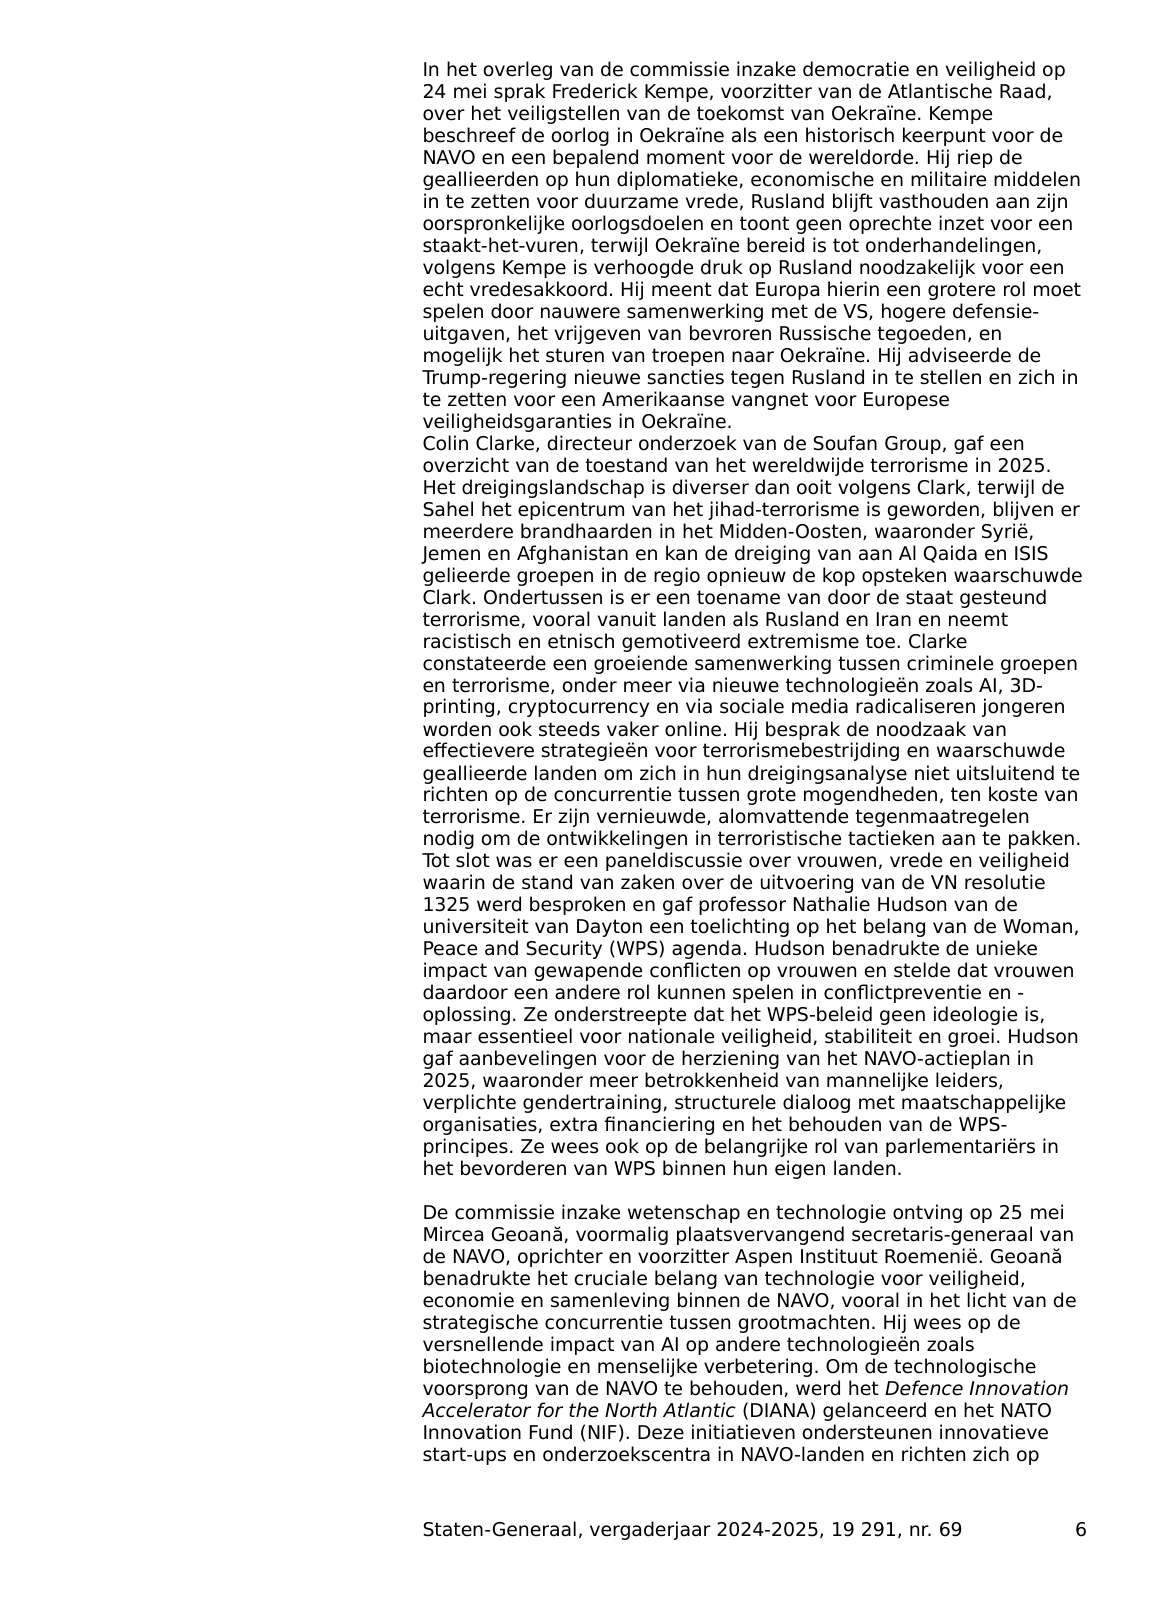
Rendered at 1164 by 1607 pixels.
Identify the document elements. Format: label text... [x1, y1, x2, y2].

text Tot slot was er een paneldiscussie over vrouwen, vrede en veiligheid waarin de stand van zaken over de uitvoering van de VN resolutie 1325 werd besproken en gaf professor Nathalie Hudson van de universiteit van Dayton een toelichting op het belang van de Woman, Peace and Security (WPS) agenda. Hudson benadrukte de unieke impact van gewapende conflicten op vrouwen en stelde dat vrouwen daardoor een andere rol kunnen spelen in conflictpreventie en -oplossing. Ze onderstreepte dat het WPS-beleid geen ideologie is, maar essentieel voor nationale veiligheid, stabiliteit en groei. Hudson gaf aanbevelingen voor de herziening van het NAVO-actieplan in 2025, waaronder meer betrokkenheid van mannelijke leiders, verplichte gendertraining, structurele dialoog met maatschappelijke organisaties, extra financiering en het behouden van de WPS-principes. Ze wees ook op de belangrijke rol van parlementariërs in het bevorderen van WPS binnen hun eigen landen. [422, 850, 1087, 1180]
text In het overleg van de commissie inzake democratie en veiligheid op 24 mei sprak Frederick Kempe, voorzitter van de Atlantische Raad, over het veiligstellen van de toekomst van Oekraïne. Kempe beschreef de oorlog in Oekraïne als een historisch keerpunt voor de NAVO en een bepalend moment voor de wereldorde. Hij riep de geallieerden op hun diplomatieke, economische en militaire middelen in te zetten voor duurzame vrede, Rusland blijft vasthouden aan zijn oorspronkelijke oorlogsdoelen en toont geen oprechte inzet voor een staakt-het-vuren, terwijl Oekraïne bereid is tot onderhandelingen, volgens Kempe is verhoogde druk op Rusland noodzakelijk voor een echt vredesakkoord. Hij meent dat Europa hierin een grotere rol moet spelen door nauwere samenwerking met de VS, hogere defensie-uitgaven, het vrijgeven van bevroren Russische tegoeden, en mogelijk het sturen van troepen naar Oekraïne. Hij adviseerde de Trump-regering nieuwe sancties tegen Rusland in te stellen en zich in te zetten voor een Amerikaanse vangnet voor Europese veiligheidsgaranties in Oekraïne. [422, 59, 1087, 433]
text De commissie inzake wetenschap en technologie ontving op 25 mei Mircea Geoană, voormalig plaatsvervangend secretaris-generaal van de NAVO, oprichter en voorzitter Aspen Instituut Roemenië. Geoană benadrukte het cruciale belang van technologie voor veiligheid, economie en samenleving binnen de NAVO, vooral in het licht van de strategische concurrentie tussen grootmachten. Hij wees op de versnellende impact van AI op andere technologieën zoals biotechnologie en menselijke verbetering. Om de technologische voorsprong van de NAVO te behouden, werd het Defence Innovation Accelerator for the North Atlantic (DIANA) gelanceerd en het NATO Innovation Fund (NIF). Deze initiatieven ondersteunen innovatieve start-ups en onderzoekscentra in NAVO-landen en richten zich op [422, 1202, 1087, 1466]
text Colin Clarke, directeur onderzoek van de Soufan Group, gaf een overzicht van de toestand van het wereldwijde terrorisme in 2025. Het dreigingslandschap is diverser dan ooit volgens Clark, terwijl de Sahel het epicentrum van het jihad-terrorisme is geworden, blijven er meerdere brandhaarden in het Midden-Oosten, waaronder Syrië, Jemen en Afghanistan en kan de dreiging van aan Al Qaida en ISIS gelieerde groepen in de regio opnieuw de kop opsteken waarschuwde Clark. Ondertussen is er een toename van door de staat gesteund terrorisme, vooral vanuit landen als Rusland en Iran en neemt racistisch en etnisch gemotiveerd extremisme toe. Clarke constateerde een groeiende samenwerking tussen criminele groepen en terrorisme, onder meer via nieuwe technologieën zoals AI, 3D-printing, cryptocurrency en via sociale media radicaliseren jongeren worden ook steeds vaker online. Hij besprak de noodzaak van effectievere strategieën voor terrorismebestrijding en waarschuwde geallieerde landen om zich in hun dreigingsanalyse niet uitsluitend te richten op de concurrentie tussen grote mogendheden, ten koste van terrorisme. Er zijn vernieuwde, alomvattende tegenmaatregelen nodig om de ontwikkelingen in terroristische tactieken aan te pakken. [422, 433, 1087, 850]
